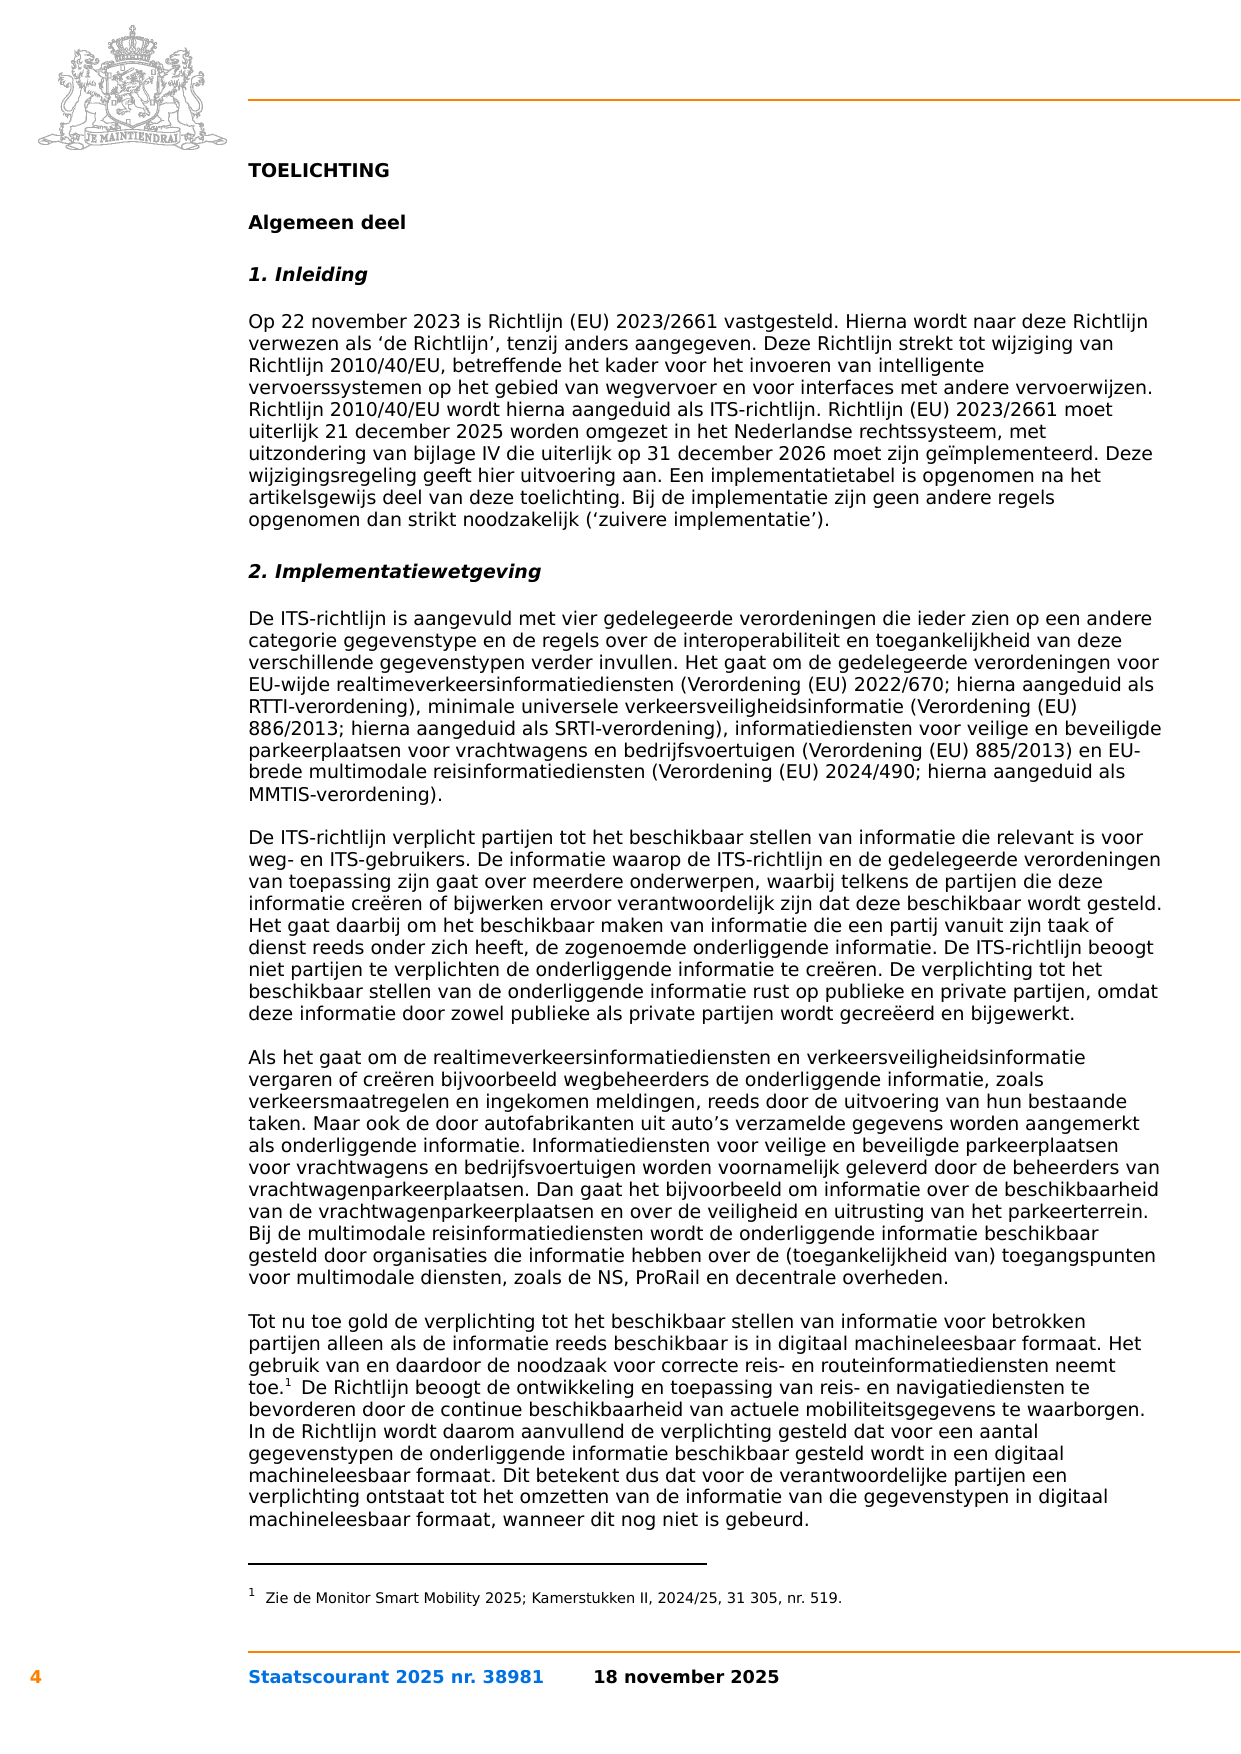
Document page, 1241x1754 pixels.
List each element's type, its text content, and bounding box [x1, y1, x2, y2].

subtitle 1. Inleiding [248, 264, 1163, 286]
subtitle 2. Implementatiewetgeving [248, 561, 1163, 583]
picture [38, 25, 227, 150]
text De ITS-richtlijn verplicht partijen tot het beschikbaar stellen van informatie die relevant is voor weg- en ITS-gebruikers. De informatie waarop de ITS-richtlijn en de gedelegeerde verordeningen van toepassing zijn gaat over meerdere onderwerpen, waarbij telkens de partijen die deze informatie creëren of bijwerken ervoor verantwoordelijk zijn dat deze beschikbaar wordt gesteld. Het gaat daarbij om het beschikbaar maken van informatie die een partij vanuit zijn taak of dienst reeds onder zich heeft, de zogenoemde onderliggende informatie. De ITS-richtlijn beoogt niet partijen te verplichten de onderliggende informatie te creëren. De verplichting tot het beschikbaar stellen van de onderliggende informatie rust op publieke en private partijen, omdat deze informatie door zowel publieke als private partijen wordt gecreëerd en bijgewerkt. [248, 827, 1163, 1025]
text Op 22 november 2023 is Richtlijn (EU) 2023/2661 vastgesteld. Hierna wordt naar deze Richtlijn verwezen als ‘de Richtlijn’, tenzij anders aangegeven. Deze Richtlijn strekt tot wijziging van Richtlijn 2010/40/EU, betreffende het kader voor het invoeren van intelligente vervoerssystemen op het gebied van wegvervoer en voor interfaces met andere vervoerwijzen. Richtlijn 2010/40/EU wordt hierna aangeduid als ITS-richtlijn. Richtlijn (EU) 2023/2661 moet uiterlijk 21 december 2025 worden omgezet in het Nederlandse rechtssysteem, met uitzondering van bijlage IV die uiterlijk op 31 december 2026 moet zijn geïmplementeerd. Deze wijzigingsregeling geeft hier uitvoering aan. Een implementatietabel is opgenomen na het artikelsgewijs deel van deze toelichting. Bij de implementatie zijn geen andere regels opgenomen dan strikt noodzakelijk (‘zuivere implementatie’). [248, 311, 1163, 531]
text Zie de Monitor Smart Mobility 2025; Kamerstukken II, 2024/25, 31 305, nr. 519. [248, 1586, 1163, 1608]
subtitle TOELICHTING [248, 160, 1163, 182]
text De ITS-richtlijn is aangevuld met vier gedelegeerde verordeningen die ieder zien op een andere categorie gegevenstype en de regels over de interoperabiliteit en toegankelijkheid van deze verschillende gegevenstypen verder invullen. Het gaat om de gedelegeerde verordeningen voor EU-wijde realtimeverkeersinformatiediensten (Verordening (EU) 2022/670; hierna aangeduid als RTTI-verordening), minimale universele verkeersveiligheidsinformatie (Verordening (EU) 886/2013; hierna aangeduid als SRTI-verordening), informatiediensten voor veilige en beveiligde parkeerplaatsen voor vrachtwagens en bedrijfsvoertuigen (Verordening (EU) 885/2013) en EU-brede multimodale reisinformatiediensten (Verordening (EU) 2024/490; hierna aangeduid als MMTIS-verordening). [248, 608, 1163, 805]
text In de Richtlijn wordt daarom aanvullend de verplichting gesteld dat voor een aantal gegevenstypen de onderliggende informatie beschikbaar gesteld wordt in een digitaal machineleesbaar formaat. Dit betekent dus dat voor de verantwoordelijke partijen een verplichting ontstaat tot het omzetten van de informatie van die gegevenstypen in digitaal machineleesbaar formaat, wanneer dit nog niet is gebeurd. [248, 1421, 1163, 1530]
text Als het gaat om de realtimeverkeersinformatiediensten en verkeersveiligheidsinformatie vergaren of creëren bijvoorbeeld wegbeheerders de onderliggende informatie, zoals verkeersmaatregelen en ingekomen meldingen, reeds door de uitvoering van hun bestaande taken. Maar ook de door autofabrikanten uit auto’s verzamelde gegevens worden aangemerkt als onderliggende informatie. Informatiediensten voor veilige en beveiligde parkeerplaatsen voor vrachtwagens en bedrijfsvoertuigen worden voornamelijk geleverd door de beheerders van vrachtwagenparkeerplaatsen. Dan gaat het bijvoorbeeld om informatie over de beschikbaarheid van de vrachtwagenparkeerplaatsen en over de veiligheid en uitrusting van het parkeerterrein. Bij de multimodale reisinformatiediensten wordt de onderliggende informatie beschikbaar gesteld door organisaties die informatie hebben over de (toegankelijkheid van) toegangspunten voor multimodale diensten, zoals de NS, ProRail en decentrale overheden. [248, 1047, 1163, 1289]
text Tot nu toe gold de verplichting tot het beschikbaar stellen van informatie voor betrokken partijen alleen als de informatie reeds beschikbaar is in digitaal machineleesbaar formaat. Het gebruik van en daardoor de noodzaak voor correcte reis- en routeinformatiediensten neemt toe. De Richtlijn beoogt de ontwikkeling en toepassing van reis- en navigatiediensten te bevorderen door de continue beschikbaarheid van actuele mobiliteitsgegevens te waarborgen. [248, 1311, 1163, 1421]
subtitle Algemeen deel [248, 212, 1163, 234]
